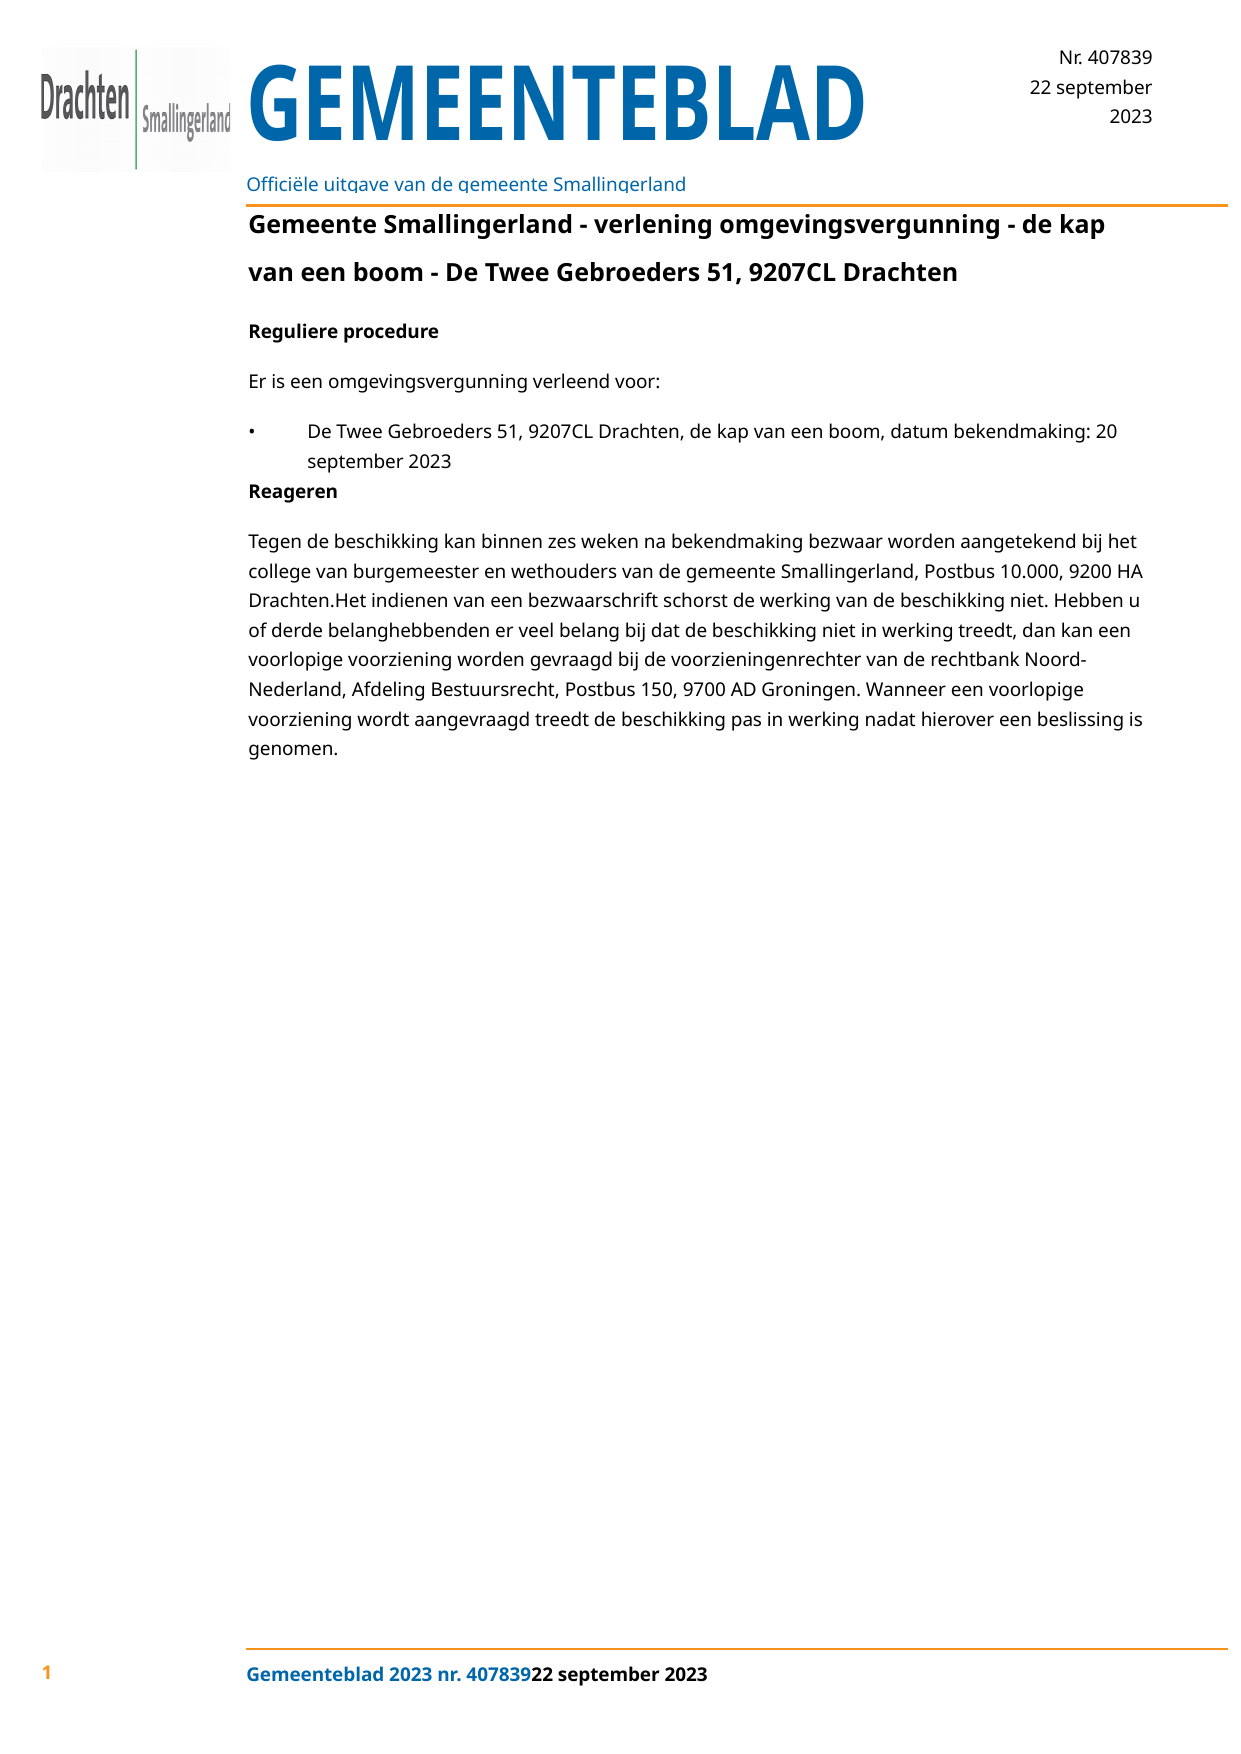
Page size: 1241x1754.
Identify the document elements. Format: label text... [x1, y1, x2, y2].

text Tegen de beschikking kan binnen zes weken na bekendmaking bezwaar worden aangetekend bij het college van burgemeester en wethouders van de gemeente Smallingerland, Postbus 10.000, 9200 HA Drachten.Het indienen van een bezwaarschrift schorst de werking van de beschikking niet. Hebben u of derde belanghebbenden er veel belang bij dat de beschikking niet in werking treedt, dan kan een voorlopige voorziening worden gevraagd bij de voorzieningenrechter van de rechtbank Noord-Nederland, Afdeling Bestuursrecht, Postbus 150, 9700 AD Groningen. Wanneer een voorlopige voorziening wordt aangevraagd treedt de beschikking pas in werking nadat hierover een beslissing is genomen. [248, 528, 1152, 761]
text Er is een omgevingsvergunning verleend voor: [248, 368, 1152, 394]
text Gemeente Smallingerland - verlening omgevingsvergunning - de kap van een boom - De Twee Gebroeders 51, 9207CL Drachten [248, 207, 1152, 288]
text Reguliere procedure [248, 318, 1152, 344]
list De Twee Gebroeders 51, 9207CL Drachten, de kap van een boom, datum bekendmaking: 20 september 2023 [248, 419, 1152, 474]
picture [41, 47, 231, 172]
text Reageren [248, 478, 1152, 504]
